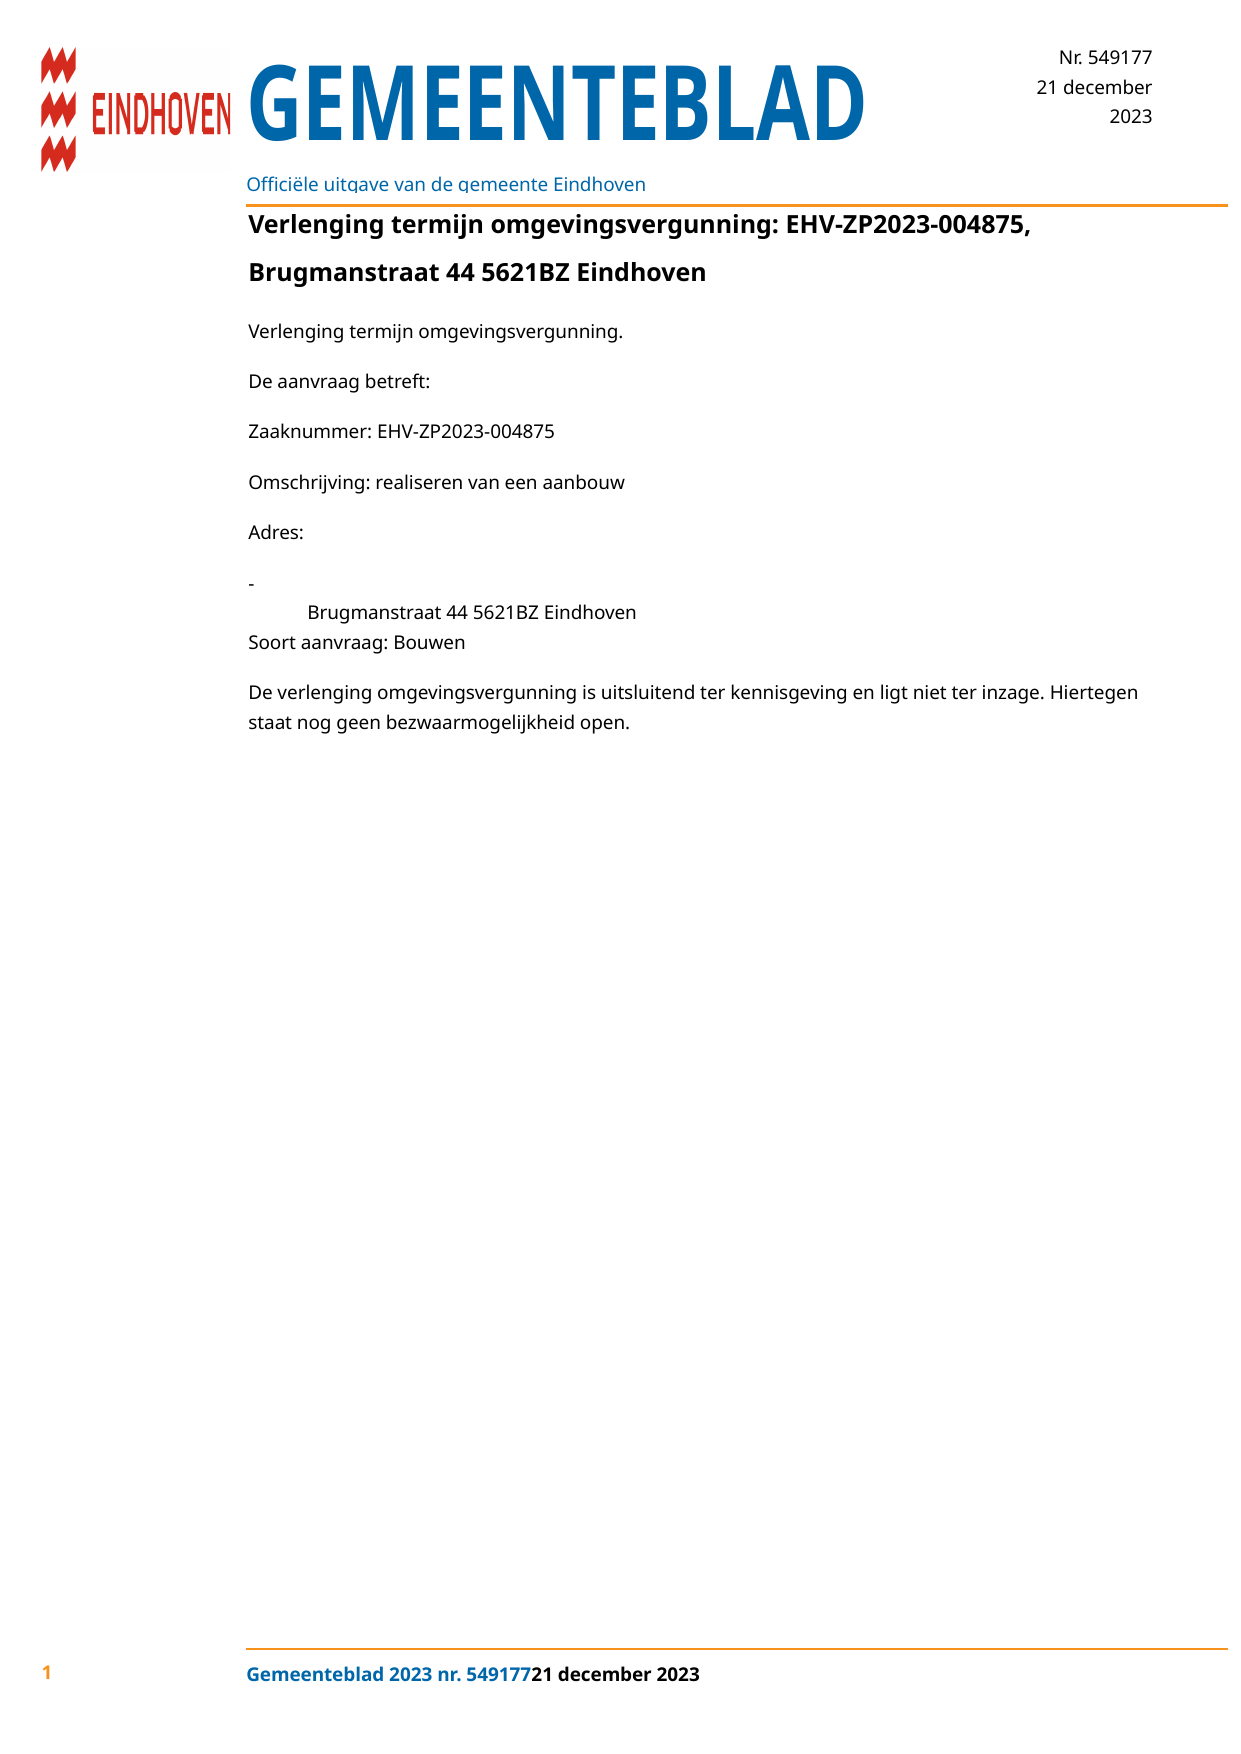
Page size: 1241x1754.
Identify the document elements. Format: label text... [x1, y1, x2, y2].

list Brugmanstraat 44 5621BZ Eindhoven [248, 599, 1152, 625]
text Zaaknummer: EHV-ZP2023-004875 [248, 419, 1152, 444]
text Omschrijving: realiseren van een aanbouw [248, 469, 1152, 495]
text Adres: [248, 519, 1152, 545]
text Verlenging termijn omgevingsvergunning. [248, 318, 1152, 344]
text Soort aanvraag: Bouwen [248, 629, 1152, 655]
picture [41, 47, 231, 172]
text Verlenging termijn omgevingsvergunning: EHV-ZP2023-004875, Brugmanstraat 44 5621BZ Eindhoven [248, 207, 1152, 288]
text De verlenging omgevingsvergunning is uitsluitend ter kennisgeving en ligt niet ter inzage. Hiertegen staat nog geen bezwaarmogelijkheid open. [248, 679, 1152, 735]
text De aanvraag betreft: [248, 368, 1152, 394]
